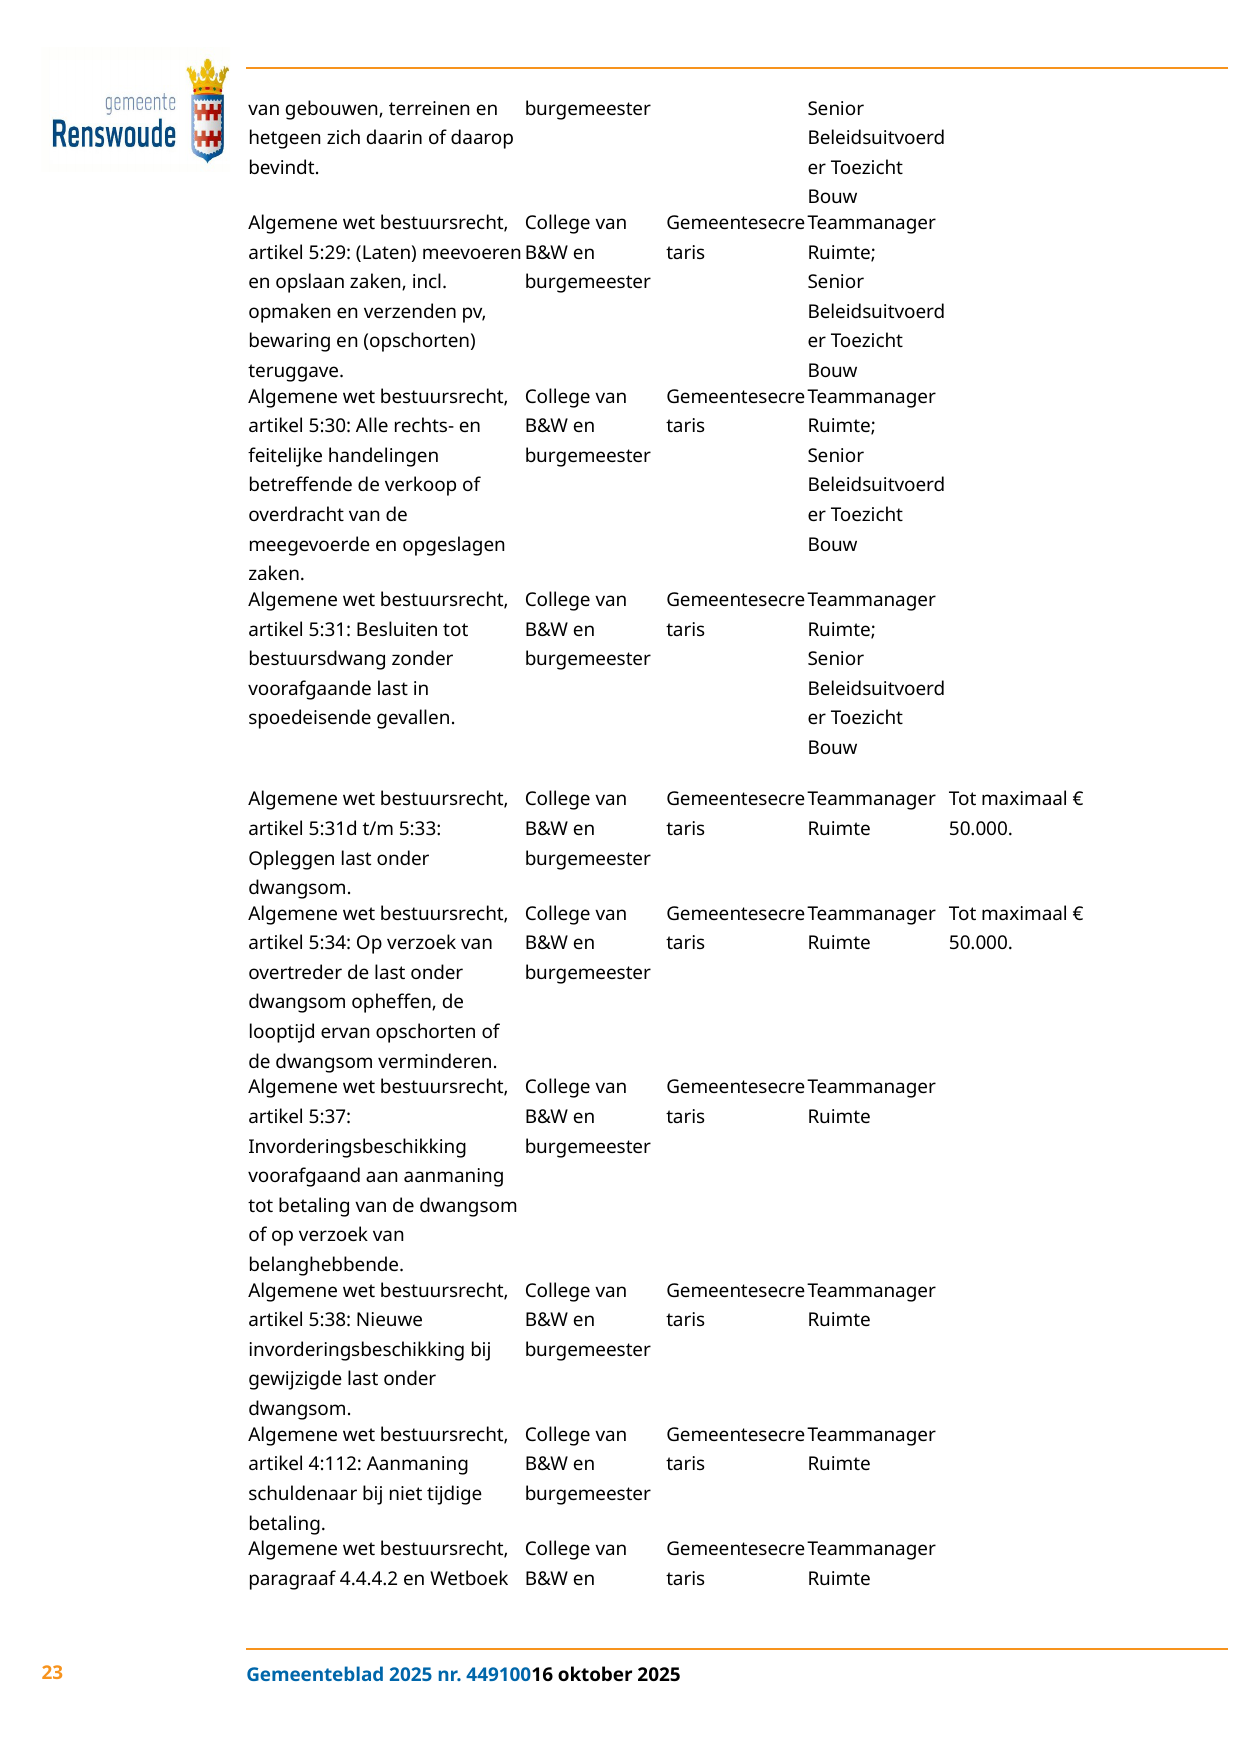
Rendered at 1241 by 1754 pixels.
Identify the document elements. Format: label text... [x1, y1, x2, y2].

table_cell [949, 586, 1152, 760]
table_cell College van B&W en burgemeester [525, 900, 666, 1074]
table_cell Algemene wet bestuursrecht, artikel 5:30: Alle rechts- en feitelijke handelingen betreffende de verkoop of overdracht van de meegevoerde en opgeslagen zaken. [248, 383, 524, 586]
table_cell Algemene wet bestuursrecht, artikel 5:38: Nieuwe invorderingsbeschikking bij gewijzigde last onder dwangsom. [248, 1277, 524, 1421]
table_cell [949, 1535, 1152, 1591]
table_cell [525, 760, 666, 786]
table_cell Gemeentesecretaris [666, 1074, 807, 1277]
table_cell College van B&W en burgemeester [525, 786, 666, 900]
table_cell [949, 95, 1152, 209]
table_cell Algemene wet bestuursrecht, artikel 5:29: (Laten) meevoeren en opslaan zaken, incl. opmaken en verzenden pv, bewaring en (opschorten) teruggave. [248, 209, 524, 383]
table_cell [949, 1074, 1152, 1277]
picture [41, 47, 231, 172]
table_cell Gemeentesecretaris [666, 383, 807, 586]
table_cell Algemene wet bestuursrecht, artikel 5:31: Besluiten tot bestuursdwang zonder voorafgaande last in spoedeisende gevallen. [248, 586, 524, 760]
table_cell College van B&W en burgemeester [525, 383, 666, 586]
table_cell Tot maximaal € 50.000. [949, 900, 1152, 1074]
table_cell [666, 760, 807, 786]
table_cell Teammanager Ruimte [807, 786, 949, 900]
table_cell Gemeentesecretaris [666, 1277, 807, 1421]
table_cell Teammanager Ruimte [807, 900, 949, 1074]
table_cell [248, 760, 524, 786]
table_cell Gemeentesecretaris [666, 786, 807, 900]
table_cell Algemene wet bestuursrecht, paragraaf 4.4.4.2 en Wetboek [248, 1535, 524, 1591]
table_cell Teammanager Ruimte [807, 1535, 949, 1591]
table_cell Senior Beleidsuitvoerder Toezicht Bouw [807, 95, 949, 209]
table_cell College van B&W en burgemeester [525, 209, 666, 383]
table_cell [949, 383, 1152, 586]
table_cell Gemeentesecretaris [666, 1535, 807, 1591]
table_cell Gemeentesecretaris [666, 900, 807, 1074]
table_cell [949, 1277, 1152, 1421]
table_cell Teammanager Ruimte [807, 1277, 949, 1421]
table_cell Teammanager Ruimte; Senior Beleidsuitvoerder Toezicht Bouw [807, 209, 949, 383]
table_cell van gebouwen, terreinen en hetgeen zich daarin of daarop bevindt. [248, 95, 524, 209]
table_cell College van B&W en burgemeester [525, 1074, 666, 1277]
table_cell Algemene wet bestuursrecht, artikel 5:31d t/m 5:33: Opleggen last onder dwangsom. [248, 786, 524, 900]
table_cell Tot maximaal € 50.000. [949, 786, 1152, 900]
table_cell College van B&W en [525, 1535, 666, 1591]
table_cell burgemeester [525, 95, 666, 209]
table_cell [949, 209, 1152, 383]
table_cell [666, 95, 807, 209]
table_cell [807, 760, 949, 786]
table_cell Teammanager Ruimte [807, 1074, 949, 1277]
table_cell Gemeentesecretaris [666, 209, 807, 383]
table_cell Algemene wet bestuursrecht, artikel 5:37: Invorderingsbeschikking voorafgaand aan aanmaning tot betaling van de dwangsom of op verzoek van belanghebbende. [248, 1074, 524, 1277]
table_cell College van B&W en burgemeester [525, 1277, 666, 1421]
table_cell College van B&W en burgemeester [525, 586, 666, 760]
table_cell Algemene wet bestuursrecht, artikel 4:112: Aanmaning schuldenaar bij niet tijdige betaling. [248, 1421, 524, 1535]
table_cell College van B&W en burgemeester [525, 1421, 666, 1535]
table_cell [949, 760, 1152, 786]
table_cell Gemeentesecretaris [666, 1421, 807, 1535]
table_cell [949, 1421, 1152, 1535]
table_cell Gemeentesecretaris [666, 586, 807, 760]
table_cell Teammanager Ruimte; Senior Beleidsuitvoerder Toezicht Bouw [807, 586, 949, 760]
table_cell Teammanager Ruimte [807, 1421, 949, 1535]
table_cell Teammanager Ruimte; Senior Beleidsuitvoerder Toezicht Bouw [807, 383, 949, 586]
table_cell Algemene wet bestuursrecht, artikel 5:34: Op verzoek van overtreder de last onder dwangsom opheffen, de looptijd ervan opschorten of de dwangsom verminderen. [248, 900, 524, 1074]
